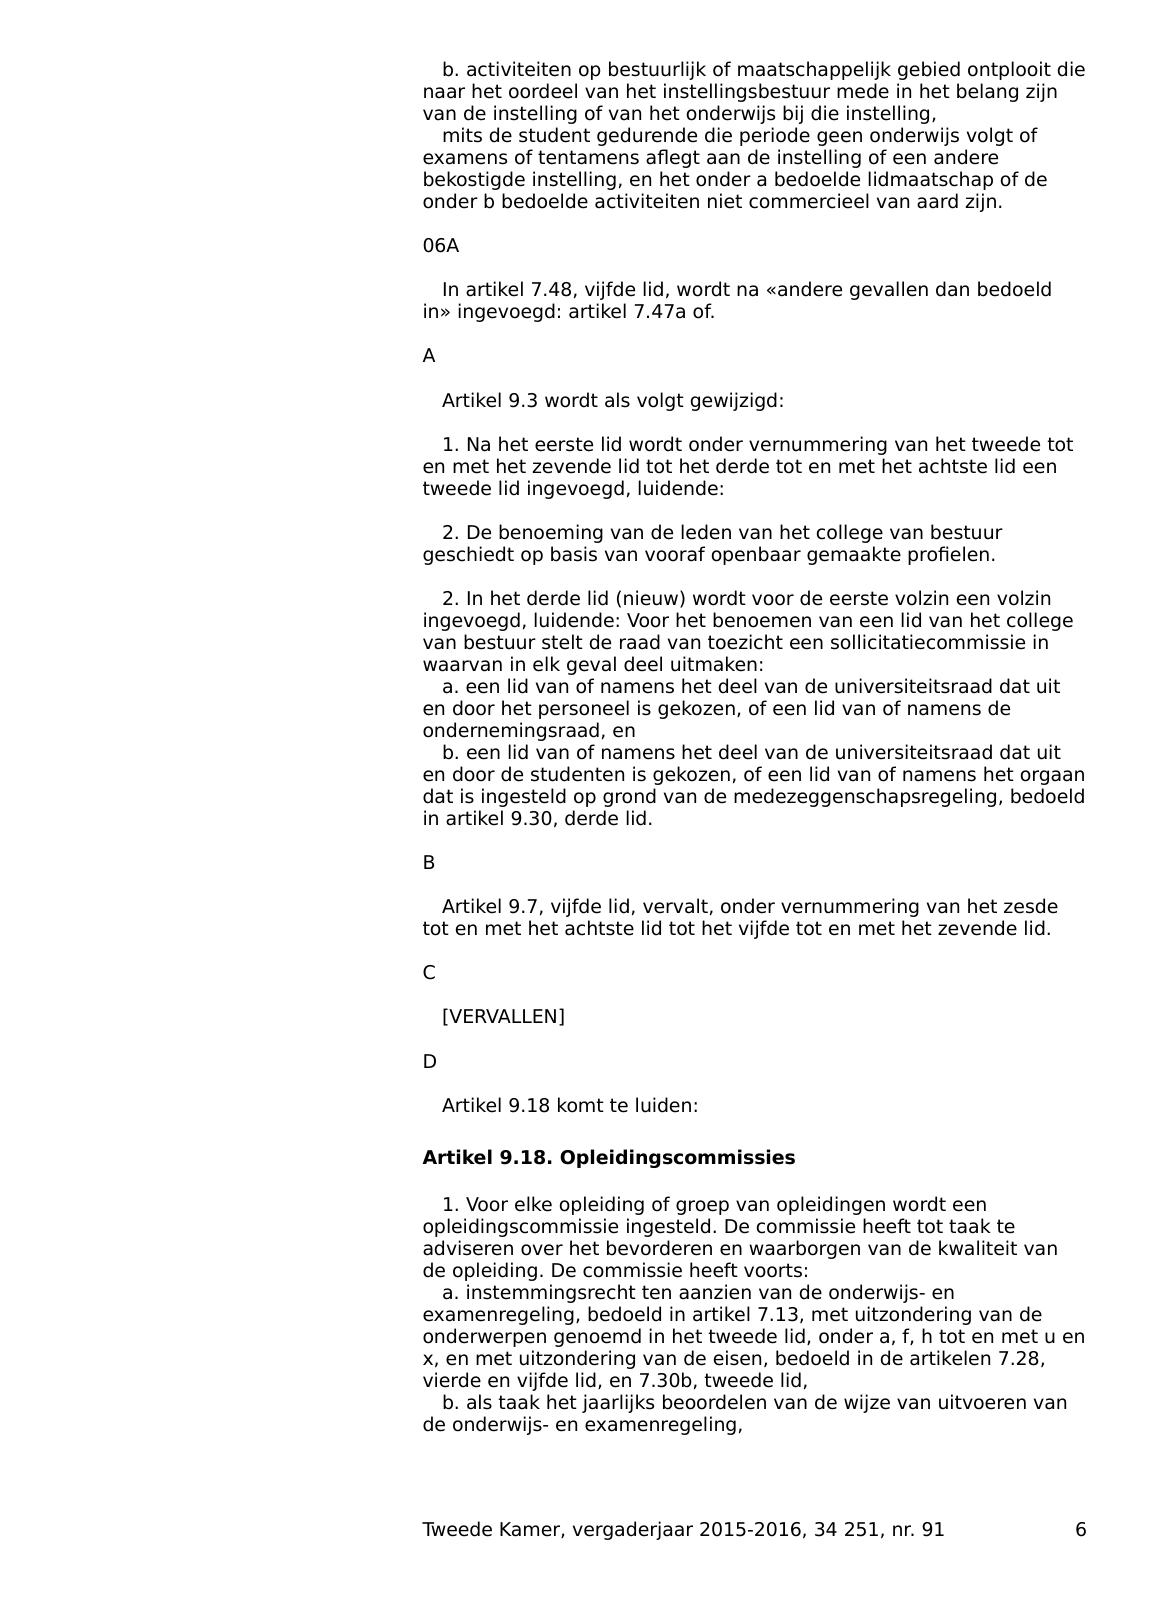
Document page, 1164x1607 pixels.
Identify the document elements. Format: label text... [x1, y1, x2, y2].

text Artikel 9.7, vijfde lid, vervalt, onder vernummering van het zesde tot en met het achtste lid tot het vijfde tot en met het zevende lid. [422, 896, 1087, 940]
text 1. Na het eerste lid wordt onder vernummering van het tweede tot en met het zevende lid tot het derde tot en met het achtste lid een tweede lid ingevoegd, luidende: [422, 434, 1087, 500]
text 1. Voor elke opleiding of groep van opleidingen wordt een opleidingscommissie ingesteld. De commissie heeft tot taak te adviseren over het bevorderen en waarborgen van de kwaliteit van de opleiding. De commissie heeft voorts: [422, 1194, 1087, 1282]
text D [422, 1051, 1087, 1073]
text C [422, 962, 1087, 984]
text b. activiteiten op bestuurlijk of maatschappelijk gebied ontplooit die naar het oordeel van het instellingsbestuur mede in het belang zijn van de instelling of van het onderwijs bij die instelling, [422, 59, 1087, 125]
text B [422, 852, 1087, 874]
text A [422, 345, 1087, 367]
text b. een lid van of namens het deel van de universiteitsraad dat uit en door de studenten is gekozen, of een lid van of namens het orgaan dat is ingesteld op grond van de medezeggenschapsregeling, bedoeld in artikel 9.30, derde lid. [422, 742, 1087, 830]
text Artikel 9.18 komt te luiden: [422, 1095, 1087, 1117]
text [VERVALLEN] [422, 1006, 1087, 1028]
text 06A [422, 235, 1087, 257]
text 2. In het derde lid (nieuw) wordt voor de eerste volzin een volzin ingevoegd, luidende: Voor het benoemen van een lid van het college van bestuur stelt de raad van toezicht een sollicitatiecommissie in waarvan in elk geval deel uitmaken: [422, 588, 1087, 676]
text b. als taak het jaarlijks beoordelen van de wijze van uitvoeren van de onderwijs- en examenregeling, [422, 1392, 1087, 1436]
subtitle Artikel 9.18. Opleidingscommissies [422, 1147, 1087, 1169]
text a. instemmingsrecht ten aanzien van de onderwijs- en examenregeling, bedoeld in artikel 7.13, met uitzondering van de onderwerpen genoemd in het tweede lid, onder a, f, h tot en met u en x, en met uitzondering van de eisen, bedoeld in de artikelen 7.28, vierde en vijfde lid, en 7.30b, tweede lid, [422, 1282, 1087, 1392]
text a. een lid van of namens het deel van de universiteitsraad dat uit en door het personeel is gekozen, of een lid van of namens de ondernemingsraad, en [422, 676, 1087, 742]
text Artikel 9.3 wordt als volgt gewijzigd: [422, 389, 1087, 412]
text In artikel 7.48, vijfde lid, wordt na «andere gevallen dan bedoeld in» ingevoegd: artikel 7.47a of. [422, 279, 1087, 323]
text mits de student gedurende die periode geen onderwijs volgt of examens of tentamens aflegt aan de instelling of een andere bekostigde instelling, en het onder a bedoelde lidmaatschap of de onder b bedoelde activiteiten niet commercieel van aard zijn. [422, 125, 1087, 213]
text 2. De benoeming van de leden van het college van bestuur geschiedt op basis van vooraf openbaar gemaakte profielen. [422, 522, 1087, 566]
